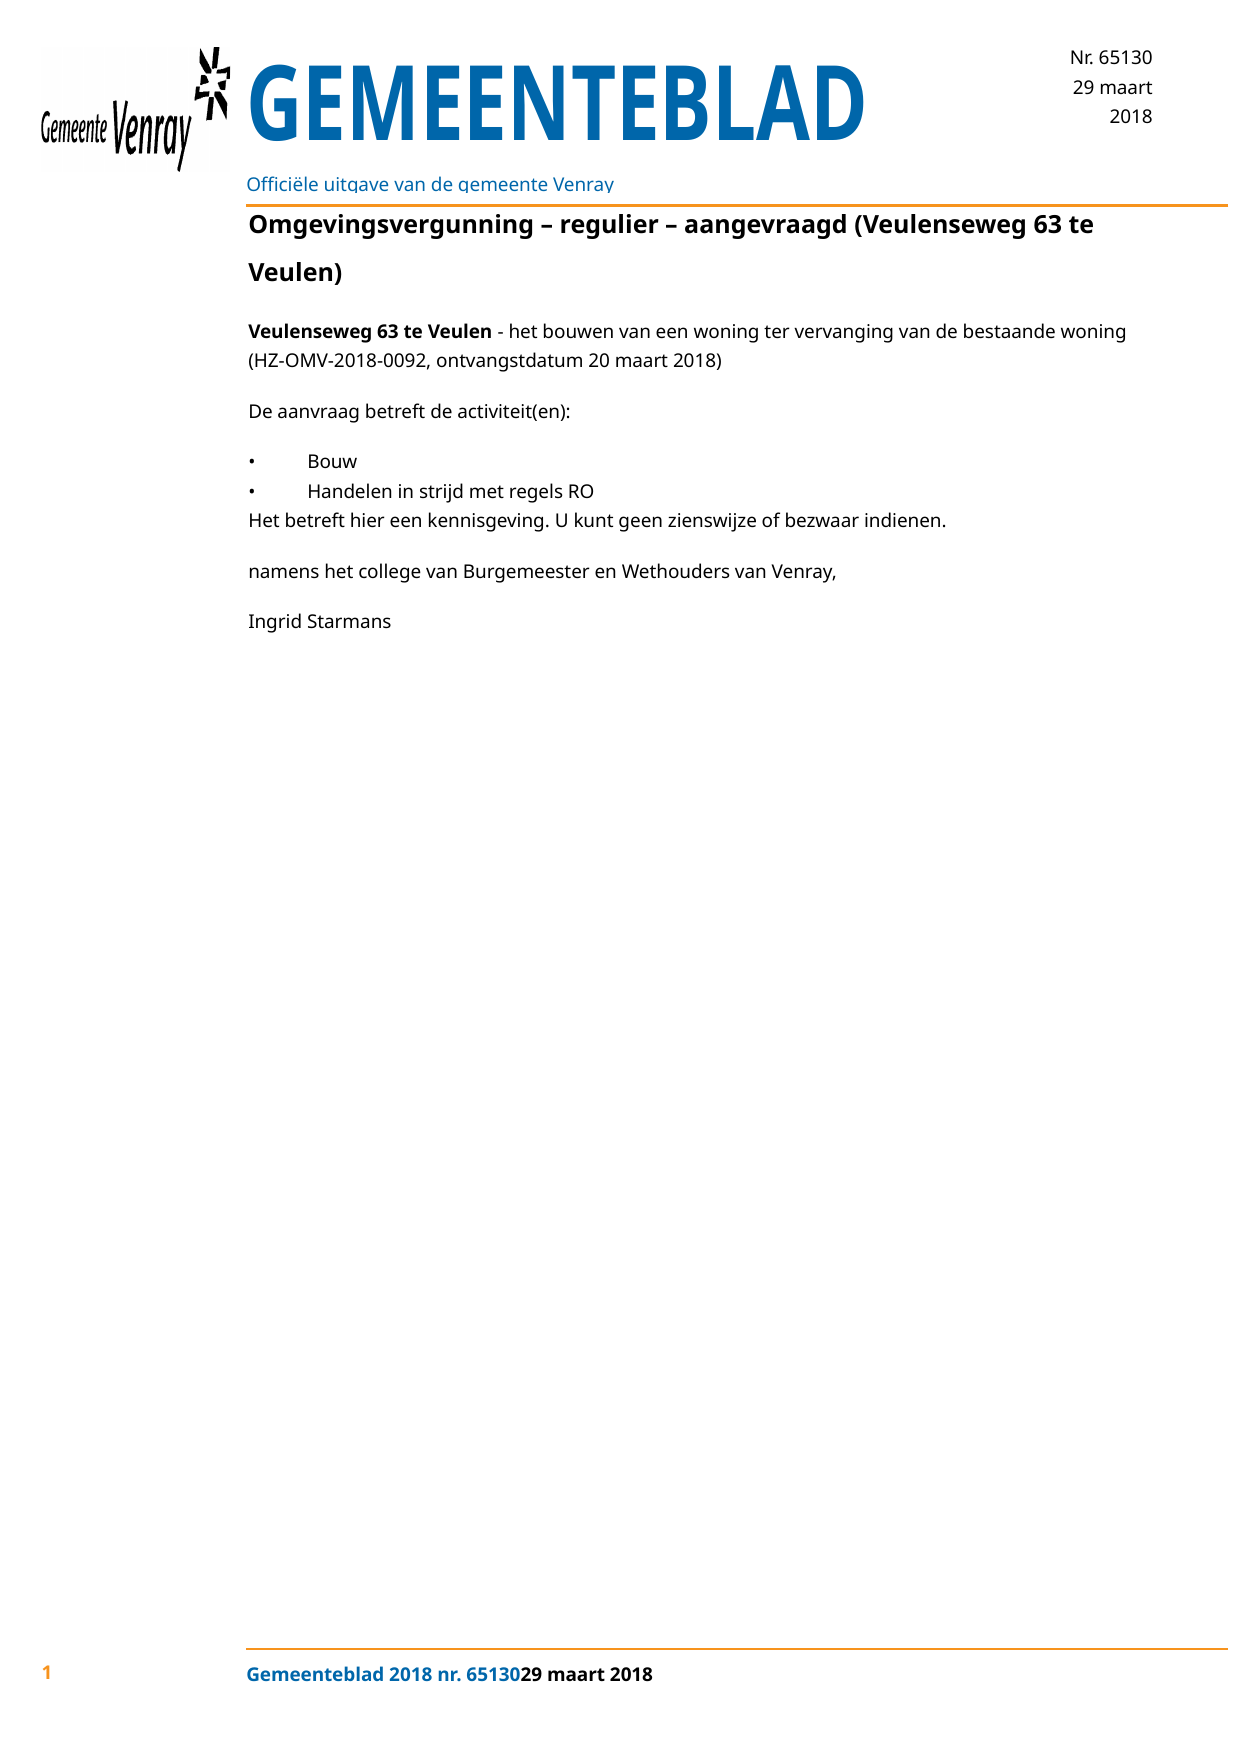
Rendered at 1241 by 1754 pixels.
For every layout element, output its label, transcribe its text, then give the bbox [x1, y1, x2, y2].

text Het betreft hier een kennisgeving. U kunt geen zienswijze of bezwaar indienen. [248, 507, 1152, 533]
text namens het college van Burgemeester en Wethouders van Venray, [248, 558, 1152, 584]
text Ingrid Starmans [248, 608, 1152, 634]
text Omgevingsvergunning – regulier – aangevraagd (Veulenseweg 63 te Veulen) [248, 207, 1152, 288]
list Handelen in strijd met regels RO [248, 478, 1152, 504]
list Bouw [248, 448, 1152, 474]
picture [41, 47, 231, 172]
text Veulenseweg 63 te Veulen - het bouwen van een woning ter vervanging van de bestaande woning (HZ-OMV-2018-0092, ontvangstdatum 20 maart 2018) [248, 318, 1152, 373]
text De aanvraag betreft de activiteit(en): [248, 398, 1152, 424]
